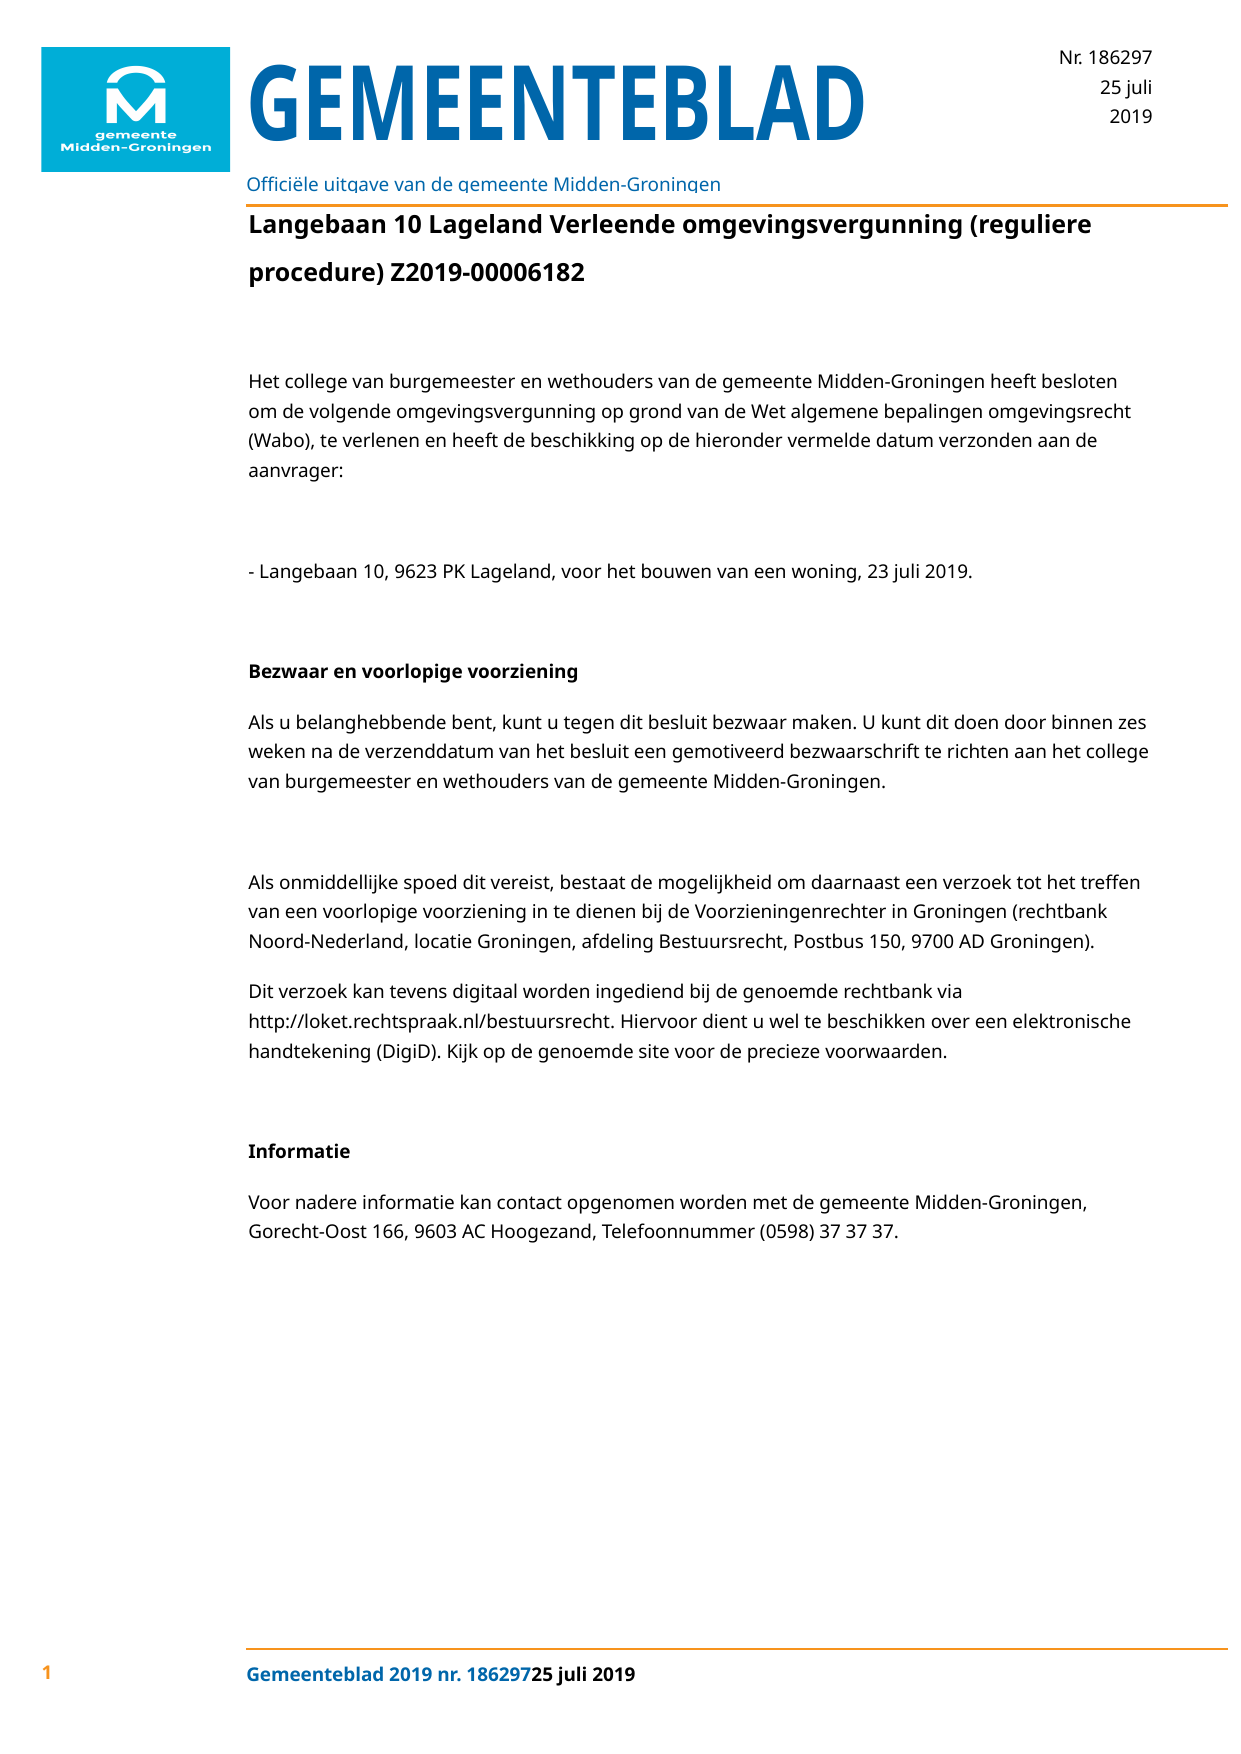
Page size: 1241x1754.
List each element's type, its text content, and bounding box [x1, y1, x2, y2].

text Als u belanghebbende bent, kunt u tegen dit besluit bezwaar maken. U kunt dit doen door binnen zes weken na de verzenddatum van het besluit een gemotiveerd bezwaarschrift te richten aan het college van burgemeester en wethouders van de gemeente Midden-Groningen. [248, 709, 1152, 794]
text Het college van burgemeester en wethouders van de gemeente Midden-Groningen heeft besloten om de volgende omgevingsvergunning op grond van de Wet algemene bepalingen omgevingsrecht (Wabo), te verlenen en heeft de beschikking op de hieronder vermelde datum verzonden aan de aanvrager: [248, 368, 1152, 483]
picture [107, 89, 165, 122]
text Dit verzoek kan tevens digitaal worden ingediend bij de genoemde rechtbank via http://loket.rechtspraak.nl/bestuursrecht. Hiervoor dient u wel te beschikken over een elektronische handtekening (DigiD). Kijk op de genoemde site voor de precieze voorwaarden. [248, 979, 1152, 1064]
picture [184, 146, 190, 153]
picture [108, 66, 164, 82]
text Langebaan 10 Lageland Verleende omgevingsvergunning (reguliere procedure) Z2019-00006182 [248, 207, 1152, 288]
text Voor nadere informatie kan contact opgenomen worden met de gemeente Midden-Groningen, Gorecht-Oost 166, 9603 AC Hoogezand, Telefoonnummer (0598) 37 37 37. [248, 1189, 1152, 1244]
text Informatie [248, 1139, 1152, 1164]
text Als onmiddellijke spoed dit vereist, bestaat de mogelijkheid om daarnaast een verzoek tot het treffen van een voorlopige voorziening in te dienen bij de Voorzieningenrechter in Groningen (rechtbank Noord-Nederland, locatie Groningen, afdeling Bestuursrecht, Postbus 150, 9700 AD Groningen). [248, 869, 1152, 954]
text - Langebaan 10, 9623 PK Lageland, voor het bouwen van een woning, 23 juli 2019. [248, 558, 1152, 584]
text Bezwaar en voorlopige voorziening [248, 659, 1152, 684]
